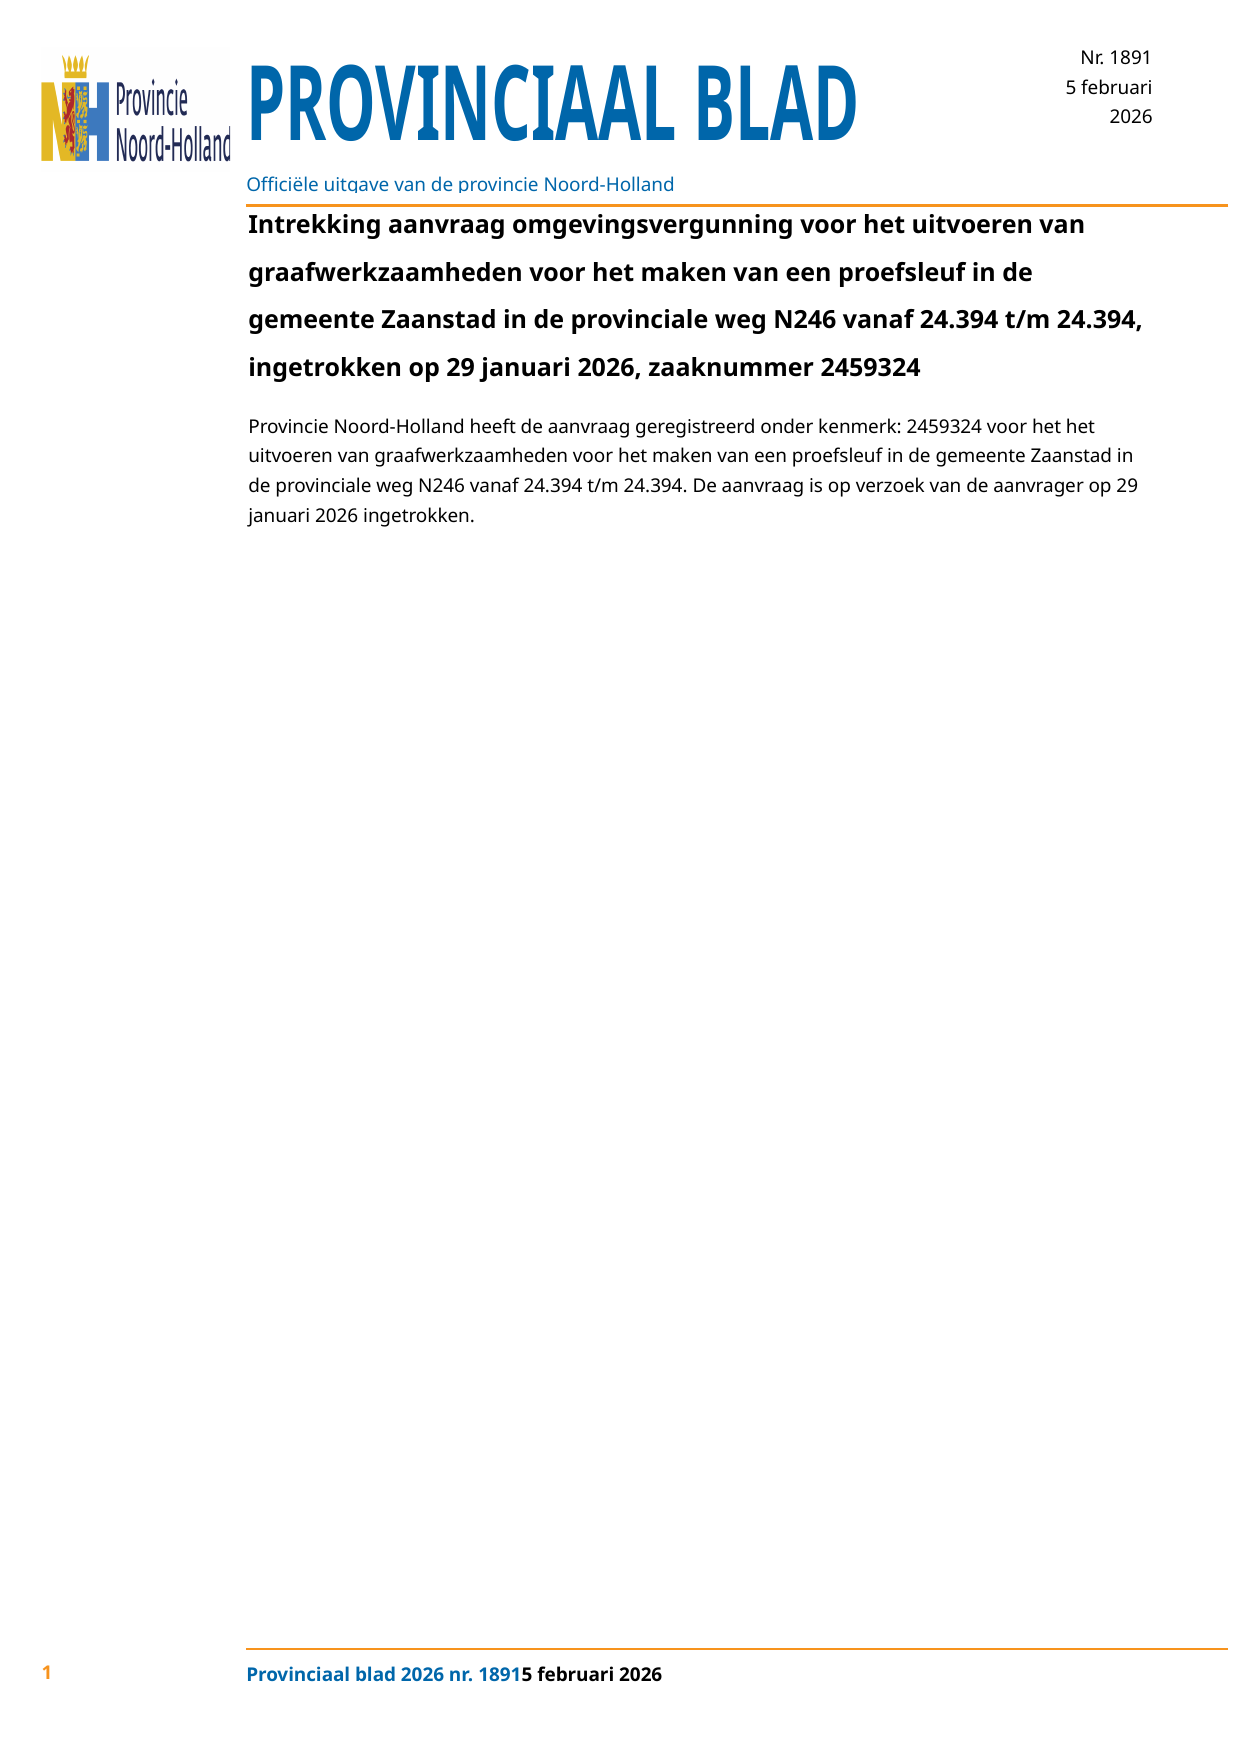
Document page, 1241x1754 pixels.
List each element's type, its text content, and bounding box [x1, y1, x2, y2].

text Provincie Noord-Holland heeft de aanvraag geregistreerd onder kenmerk: 2459324 voor het het uitvoeren van graafwerkzaamheden voor het maken van een proefsleuf in de gemeente Zaanstad in de provinciale weg N246 vanaf 24.394 t/m 24.394. De aanvraag is op verzoek van de aanvrager op 29 januari 2026 ingetrokken. [248, 413, 1152, 528]
picture [41, 47, 231, 172]
text Intrekking aanvraag omgevingsvergunning voor het uitvoeren van graafwerkzaamheden voor het maken van een proefsleuf in de gemeente Zaanstad in de provinciale weg N246 vanaf 24.394 t/m 24.394, ingetrokken op 29 januari 2026, zaaknummer 2459324 [248, 207, 1152, 384]
